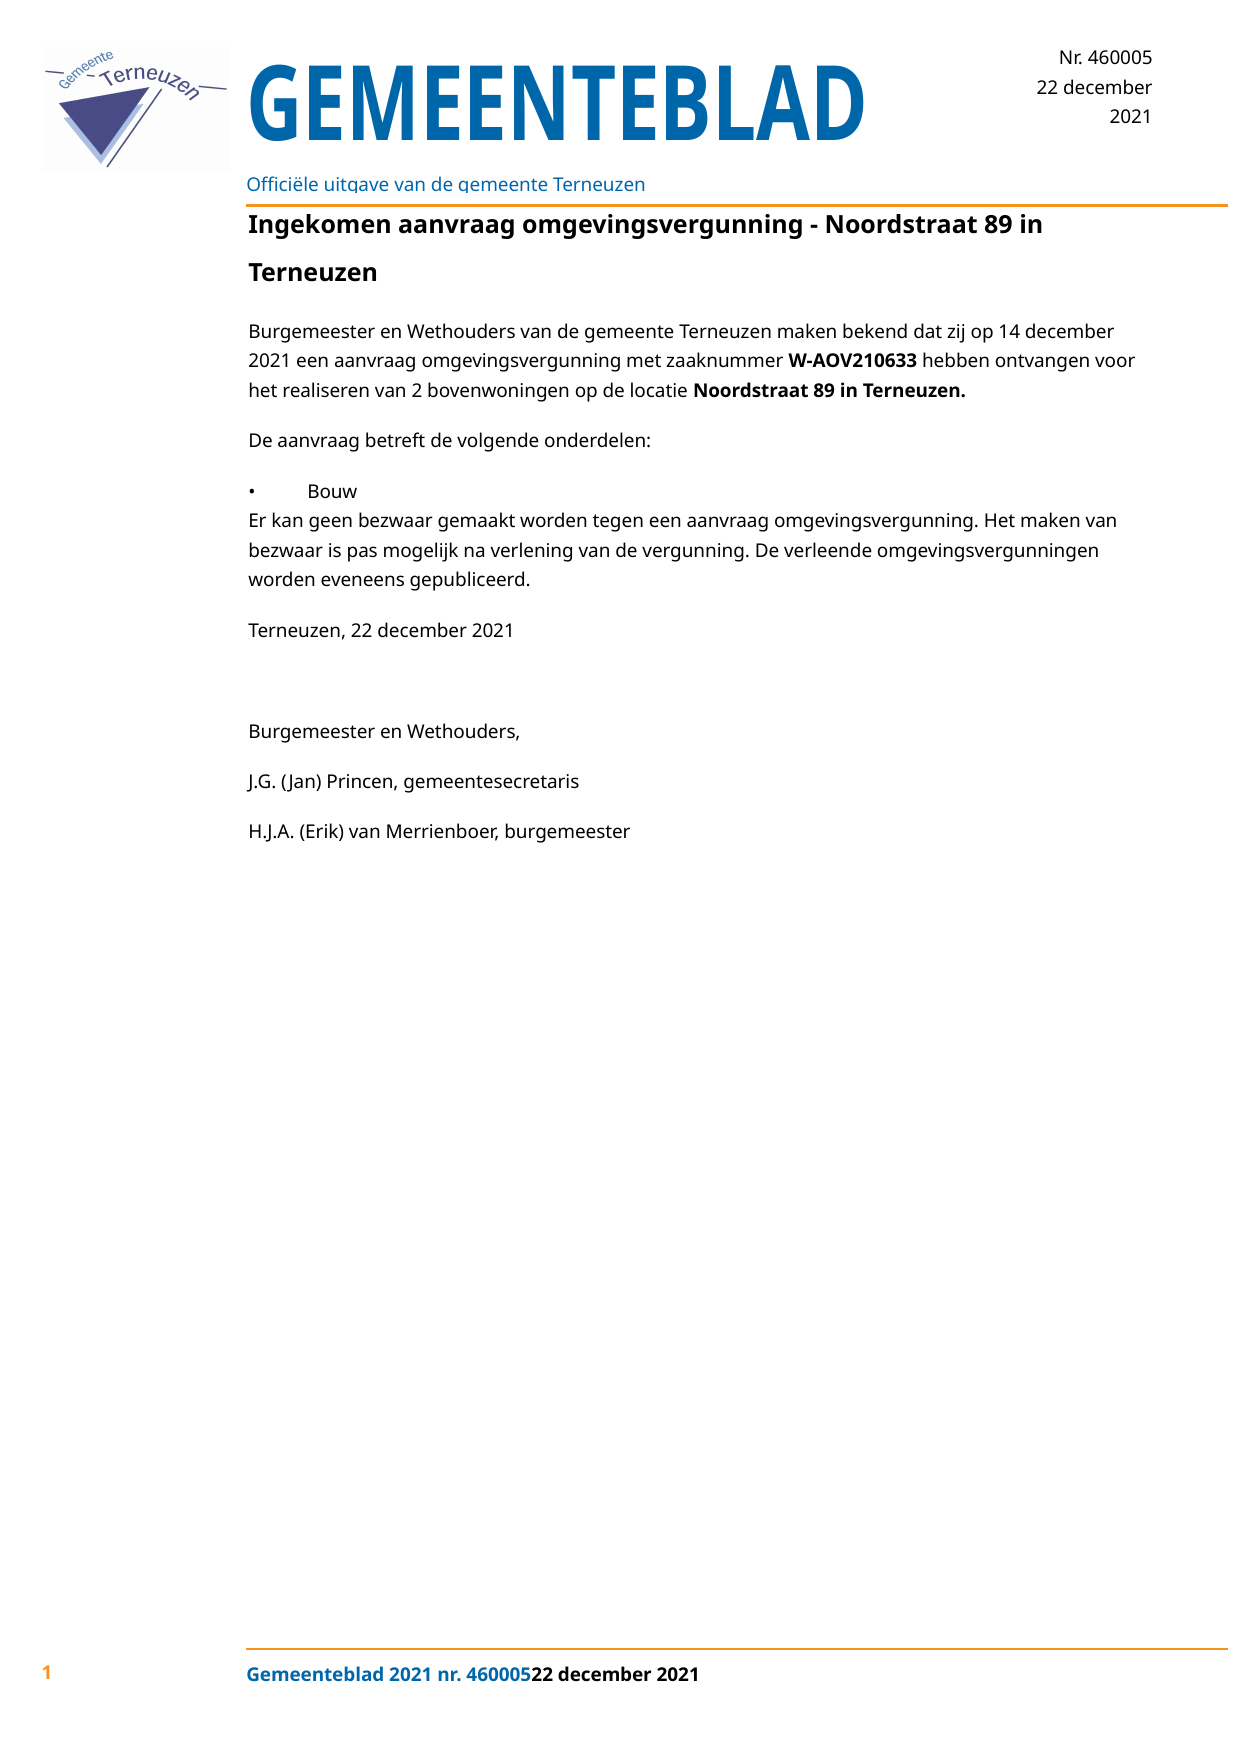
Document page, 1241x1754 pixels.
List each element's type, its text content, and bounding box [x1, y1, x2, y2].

text Terneuzen, 22 december 2021 [248, 617, 1152, 643]
text Burgemeester en Wethouders, [248, 718, 1152, 744]
text Burgemeester en Wethouders van de gemeente Terneuzen maken bekend dat zij op 14 december 2021 een aanvraag omgevingsvergunning met zaaknummer W-AOV210633 hebben ontvangen voor het realiseren van 2 bovenwoningen op de locatie Noordstraat 89 in Terneuzen. [248, 318, 1152, 403]
text J.G. (Jan) Princen, gemeentesecretaris [248, 768, 1152, 794]
text Er kan geen bezwaar gemaakt worden tegen een aanvraag omgevingsvergunning. Het maken van bezwaar is pas mogelijk na verlening van de vergunning. De verleende omgevingsvergunningen worden eveneens gepubliceerd. [248, 507, 1152, 592]
list Bouw [248, 478, 1152, 504]
text H.J.A. (Erik) van Merrienboer, burgemeester [248, 819, 1152, 844]
text Ingekomen aanvraag omgevingsvergunning - Noordstraat 89 in Terneuzen [248, 207, 1152, 288]
picture [41, 47, 231, 172]
text De aanvraag betreft de volgende onderdelen: [248, 427, 1152, 453]
